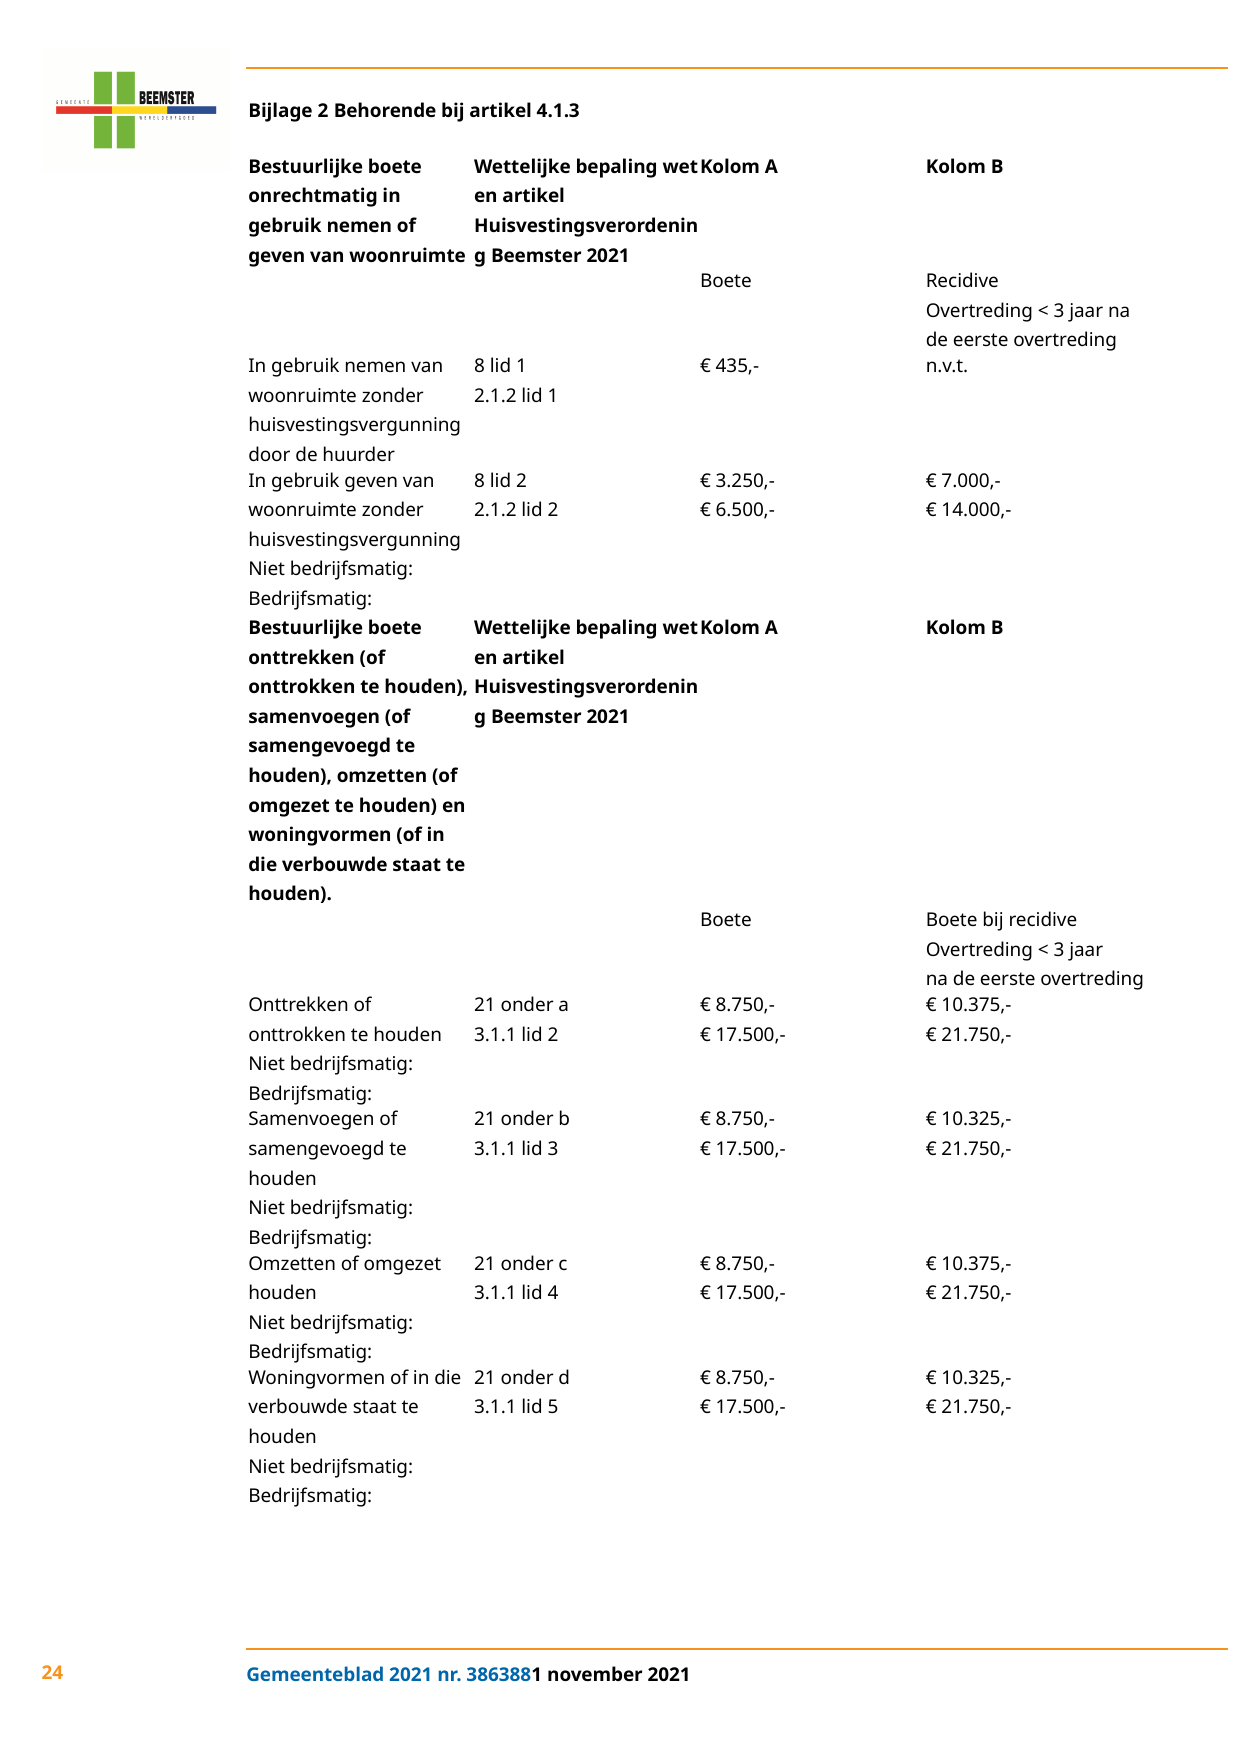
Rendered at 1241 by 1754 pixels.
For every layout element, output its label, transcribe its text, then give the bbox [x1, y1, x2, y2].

table_header Wettelijke bepaling wet en artikel Huisvestingsverordening Beemster 2021 [474, 614, 700, 906]
table_cell [248, 906, 474, 991]
table_header Bestuurlijke boete onttrekken (of onttrokken te houden), samenvoegen (of samengevoegd te houden), omzetten (of omgezet te houden) en woningvormen (of in die verbouwde staat te houden). [248, 614, 474, 906]
table_cell € 8.750,- € 17.500,- [700, 1106, 926, 1250]
table_cell € 8.750,- € 17.500,- [700, 991, 926, 1106]
table_cell [474, 906, 700, 991]
table_cell € 435,- [700, 353, 926, 467]
table_cell € 3.250,- € 6.500,- [700, 467, 926, 611]
table_cell 8 lid 2 2.1.2 lid 2 [474, 467, 700, 611]
table_cell In gebruik nemen van woonruimte zonder huisvestingsvergunning door de huurder [248, 353, 474, 467]
table_cell Omzetten of omgezet houden Niet bedrijfsmatig: Bedrijfsmatig: [248, 1250, 474, 1364]
table_cell € 10.325,- € 21.750,- [926, 1106, 1152, 1250]
table_cell [248, 268, 474, 352]
table_cell In gebruik geven van woonruimte zonder huisvestingsvergunning Niet bedrijfsmatig: Bedrijfsmatig: [248, 467, 474, 611]
table_cell 21 onder a 3.1.1 lid 2 [474, 991, 700, 1106]
table_cell 8 lid 1 2.1.2 lid 1 [474, 353, 700, 467]
table_cell n.v.t. [926, 353, 1152, 467]
table_header Kolom B [926, 614, 1152, 906]
text Bijlage 2 Behorende bij artikel 4.1.3 [248, 95, 1152, 123]
table_cell Recidive Overtreding < 3 jaar na de eerste overtreding [926, 268, 1152, 352]
table_cell 21 onder c 3.1.1 lid 4 [474, 1250, 700, 1364]
table_cell Woningvormen of in die verbouwde staat te houden Niet bedrijfsmatig: Bedrijfsmatig: [248, 1364, 474, 1508]
table_cell Onttrekken of onttrokken te houden Niet bedrijfsmatig: Bedrijfsmatig: [248, 991, 474, 1106]
table_header Kolom B [926, 153, 1152, 267]
table_cell 21 onder d 3.1.1 lid 5 [474, 1364, 700, 1508]
table_cell € 10.325,- € 21.750,- [926, 1364, 1152, 1508]
table_cell € 10.375,- € 21.750,- [926, 1250, 1152, 1364]
table_cell Boete [700, 906, 926, 991]
table_cell 21 onder b 3.1.1 lid 3 [474, 1106, 700, 1250]
table_cell Boete [700, 268, 926, 352]
table_cell Samenvoegen of samengevoegd te houden Niet bedrijfsmatig: Bedrijfsmatig: [248, 1106, 474, 1250]
table_cell Boete bij recidive Overtreding < 3 jaar na de eerste overtreding [926, 906, 1152, 991]
picture [41, 47, 231, 172]
table_cell [474, 268, 700, 352]
table_header Bestuurlijke boete onrechtmatig in gebruik nemen of geven van woonruimte [248, 153, 474, 267]
table_cell € 10.375,- € 21.750,- [926, 991, 1152, 1106]
table_header Kolom A [700, 153, 926, 267]
table_header Wettelijke bepaling wet en artikel Huisvestingsverordening Beemster 2021 [474, 153, 700, 267]
table_header Kolom A [700, 614, 926, 906]
table_cell € 8.750,- € 17.500,- [700, 1364, 926, 1508]
table_cell € 8.750,- € 17.500,- [700, 1250, 926, 1364]
table_cell € 7.000,- € 14.000,- [926, 467, 1152, 611]
